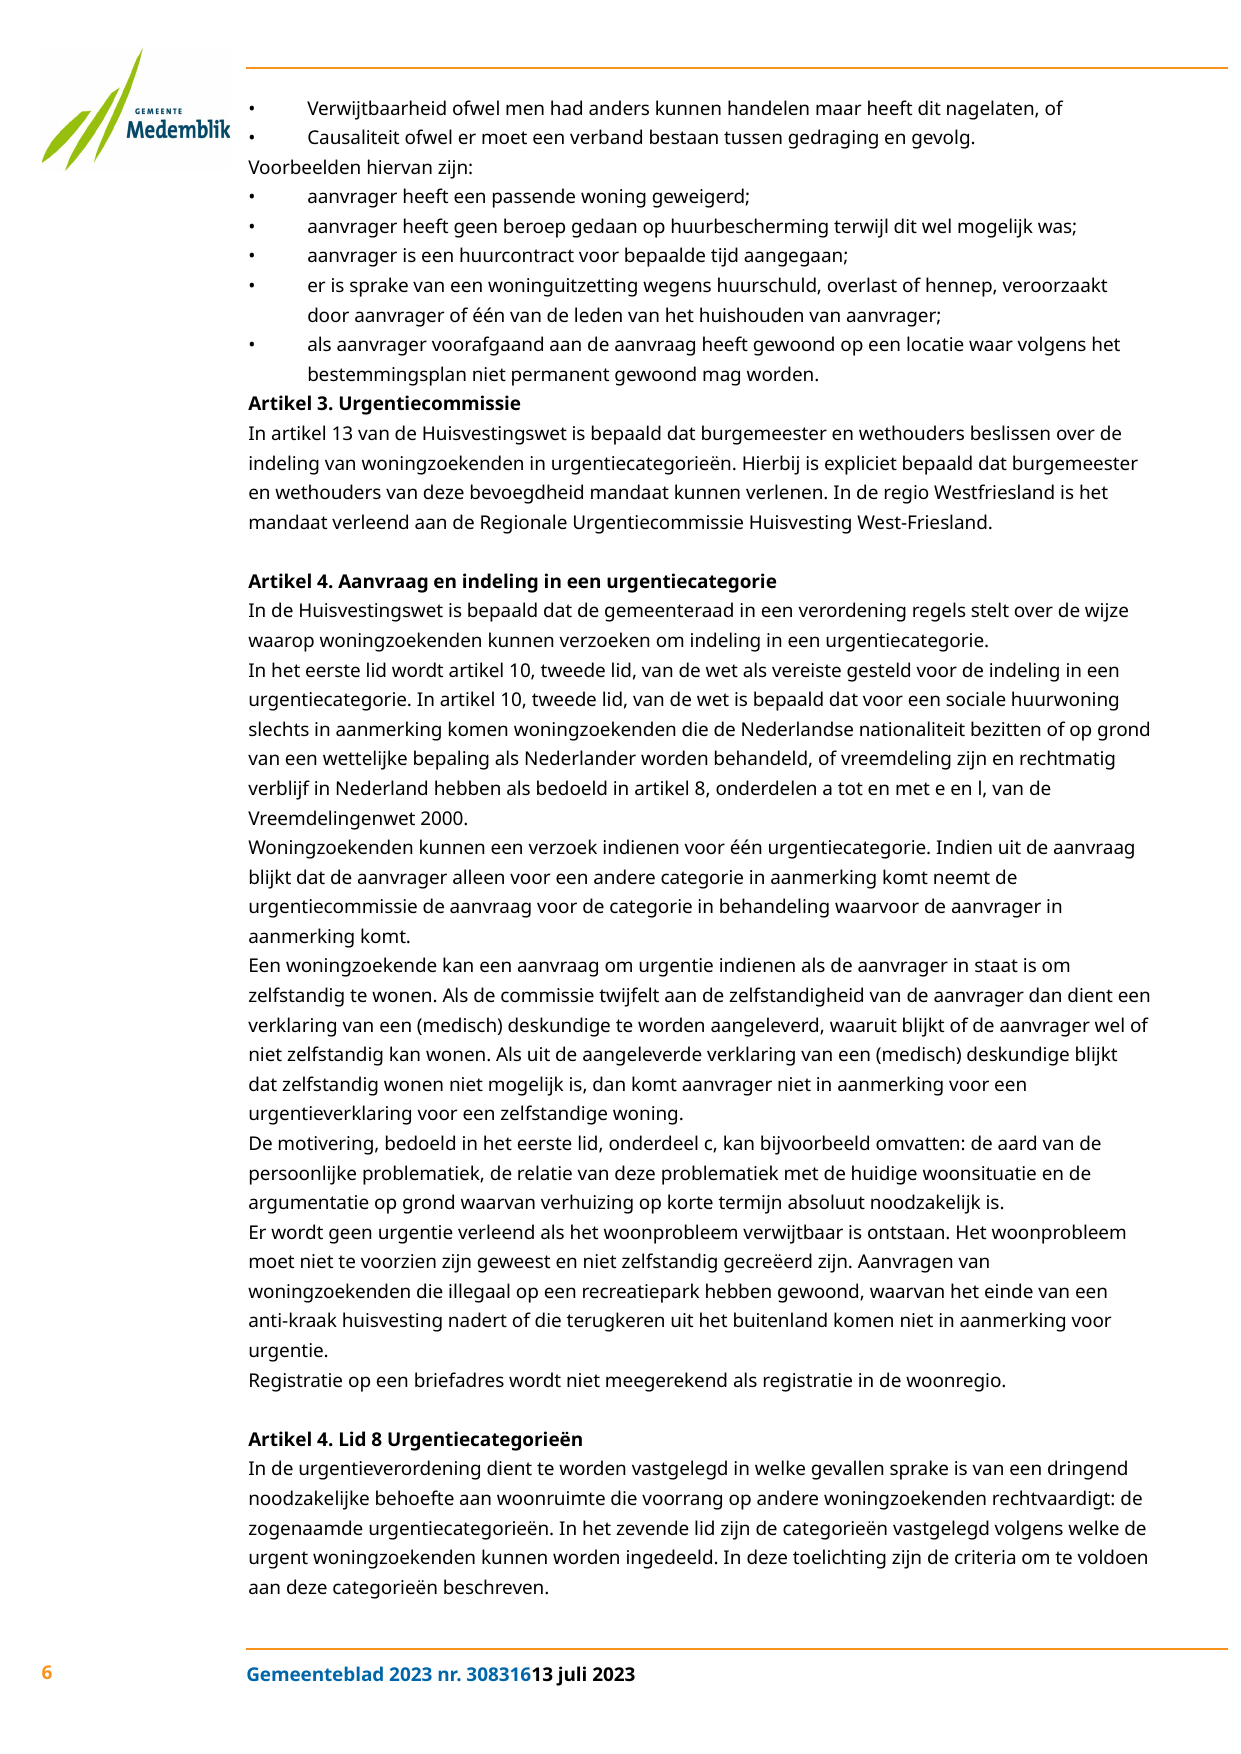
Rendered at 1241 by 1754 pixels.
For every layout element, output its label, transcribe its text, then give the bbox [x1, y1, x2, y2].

text De motivering, bedoeld in het eerste lid, onderdeel c, kan bijvoorbeeld omvatten: de aard van de persoonlijke problematiek, de relatie van deze problematiek met de huidige woonsituatie en de argumentatie op grond waarvan verhuizing op korte termijn absoluut noodzakelijk is. [248, 1130, 1152, 1215]
list aanvrager heeft geen beroep gedaan op huurbescherming terwijl dit wel mogelijk was; [248, 213, 1152, 239]
text In de Huisvestingswet is bepaald dat de gemeenteraad in een verordening regels stelt over de wijze waarop woningzoekenden kunnen verzoeken om indeling in een urgentiecategorie. [248, 598, 1152, 653]
list Causaliteit ofwel er moet een verband bestaan tussen gedraging en gevolg. [248, 124, 1152, 150]
text Voorbeelden hiervan zijn: [248, 154, 1152, 180]
text Registratie op een briefadres wordt niet meegerekend als registratie in de woonregio. [248, 1367, 1152, 1393]
text In artikel 13 van de Huisvestingswet is bepaald dat burgemeester en wethouders beslissen over de indeling van woningzoekenden in urgentiecategorieën. Hierbij is expliciet bepaald dat burgemeester en wethouders van deze bevoegdheid mandaat kunnen verlenen. In de regio Westfriesland is het mandaat verleend aan de Regionale Urgentiecommissie Huisvesting West-Friesland. [248, 420, 1152, 535]
text Artikel 4. Lid 8 Urgentiecategorieën [248, 1426, 1152, 1452]
text Woningzoekenden kunnen een verzoek indienen voor één urgentiecategorie. Indien uit de aanvraag blijkt dat de aanvrager alleen voor een andere categorie in aanmerking komt neemt de urgentiecommissie de aanvraag voor de categorie in behandeling waarvoor de aanvrager in aanmerking komt. [248, 834, 1152, 949]
list aanvrager heeft een passende woning geweigerd; [248, 183, 1152, 209]
text Artikel 4. Aanvraag en indeling in een urgentiecategorie [248, 568, 1152, 594]
list er is sprake van een woninguitzetting wegens huurschuld, overlast of hennep, veroorzaakt door aanvrager of één van de leden van het huishouden van aanvrager; [248, 272, 1152, 328]
text Artikel 3. Urgentiecommissie [248, 391, 1152, 416]
text Er wordt geen urgentie verleend als het woonprobleem verwijtbaar is ontstaan. Het woonprobleem moet niet te voorzien zijn geweest en niet zelfstandig gecreëerd zijn. Aanvragen van woningzoekenden die illegaal op een recreatiepark hebben gewoond, waarvan het einde van een anti-kraak huisvesting nadert of die terugkeren uit het buitenland komen niet in aanmerking voor urgentie. [248, 1219, 1152, 1363]
text Een woningzoekende kan een aanvraag om urgentie indienen als de aanvrager in staat is om zelfstandig te wonen. Als de commissie twijfelt aan de zelfstandigheid van de aanvrager dan dient een verklaring van een (medisch) deskundige te worden aangeleverd, waaruit blijkt of de aanvrager wel of niet zelfstandig kan wonen. Als uit de aangeleverde verklaring van een (medisch) deskundige blijkt dat zelfstandig wonen niet mogelijk is, dan komt aanvrager niet in aanmerking voor een urgentieverklaring voor een zelfstandige woning. [248, 953, 1152, 1126]
list Verwijtbaarheid ofwel men had anders kunnen handelen maar heeft dit nagelaten, of [248, 95, 1152, 121]
list aanvrager is een huurcontract voor bepaalde tijd aangegaan; [248, 243, 1152, 268]
text In de urgentieverordening dient te worden vastgelegd in welke gevallen sprake is van een dringend noodzakelijke behoefte aan woonruimte die voorrang op andere woningzoekenden rechtvaardigt: de zogenaamde urgentiecategorieën. In het zevende lid zijn de categorieën vastgelegd volgens welke de urgent woningzoekenden kunnen worden ingedeeld. In deze toelichting zijn de criteria om te voldoen aan deze categorieën beschreven. [248, 1456, 1152, 1600]
picture [41, 47, 231, 172]
list als aanvrager voorafgaand aan de aanvraag heeft gewoond op een locatie waar volgens het bestemmingsplan niet permanent gewoond mag worden. [248, 331, 1152, 387]
text In het eerste lid wordt artikel 10, tweede lid, van de wet als vereiste gesteld voor de indeling in een urgentiecategorie. In artikel 10, tweede lid, van de wet is bepaald dat voor een sociale huurwoning slechts in aanmerking komen woningzoekenden die de Nederlandse nationaliteit bezitten of op grond van een wettelijke bepaling als Nederlander worden behandeld, of vreemdeling zijn en rechtmatig verblijf in Nederland hebben als bedoeld in artikel 8, onderdelen a tot en met e en l, van de Vreemdelingenwet 2000. [248, 657, 1152, 831]
